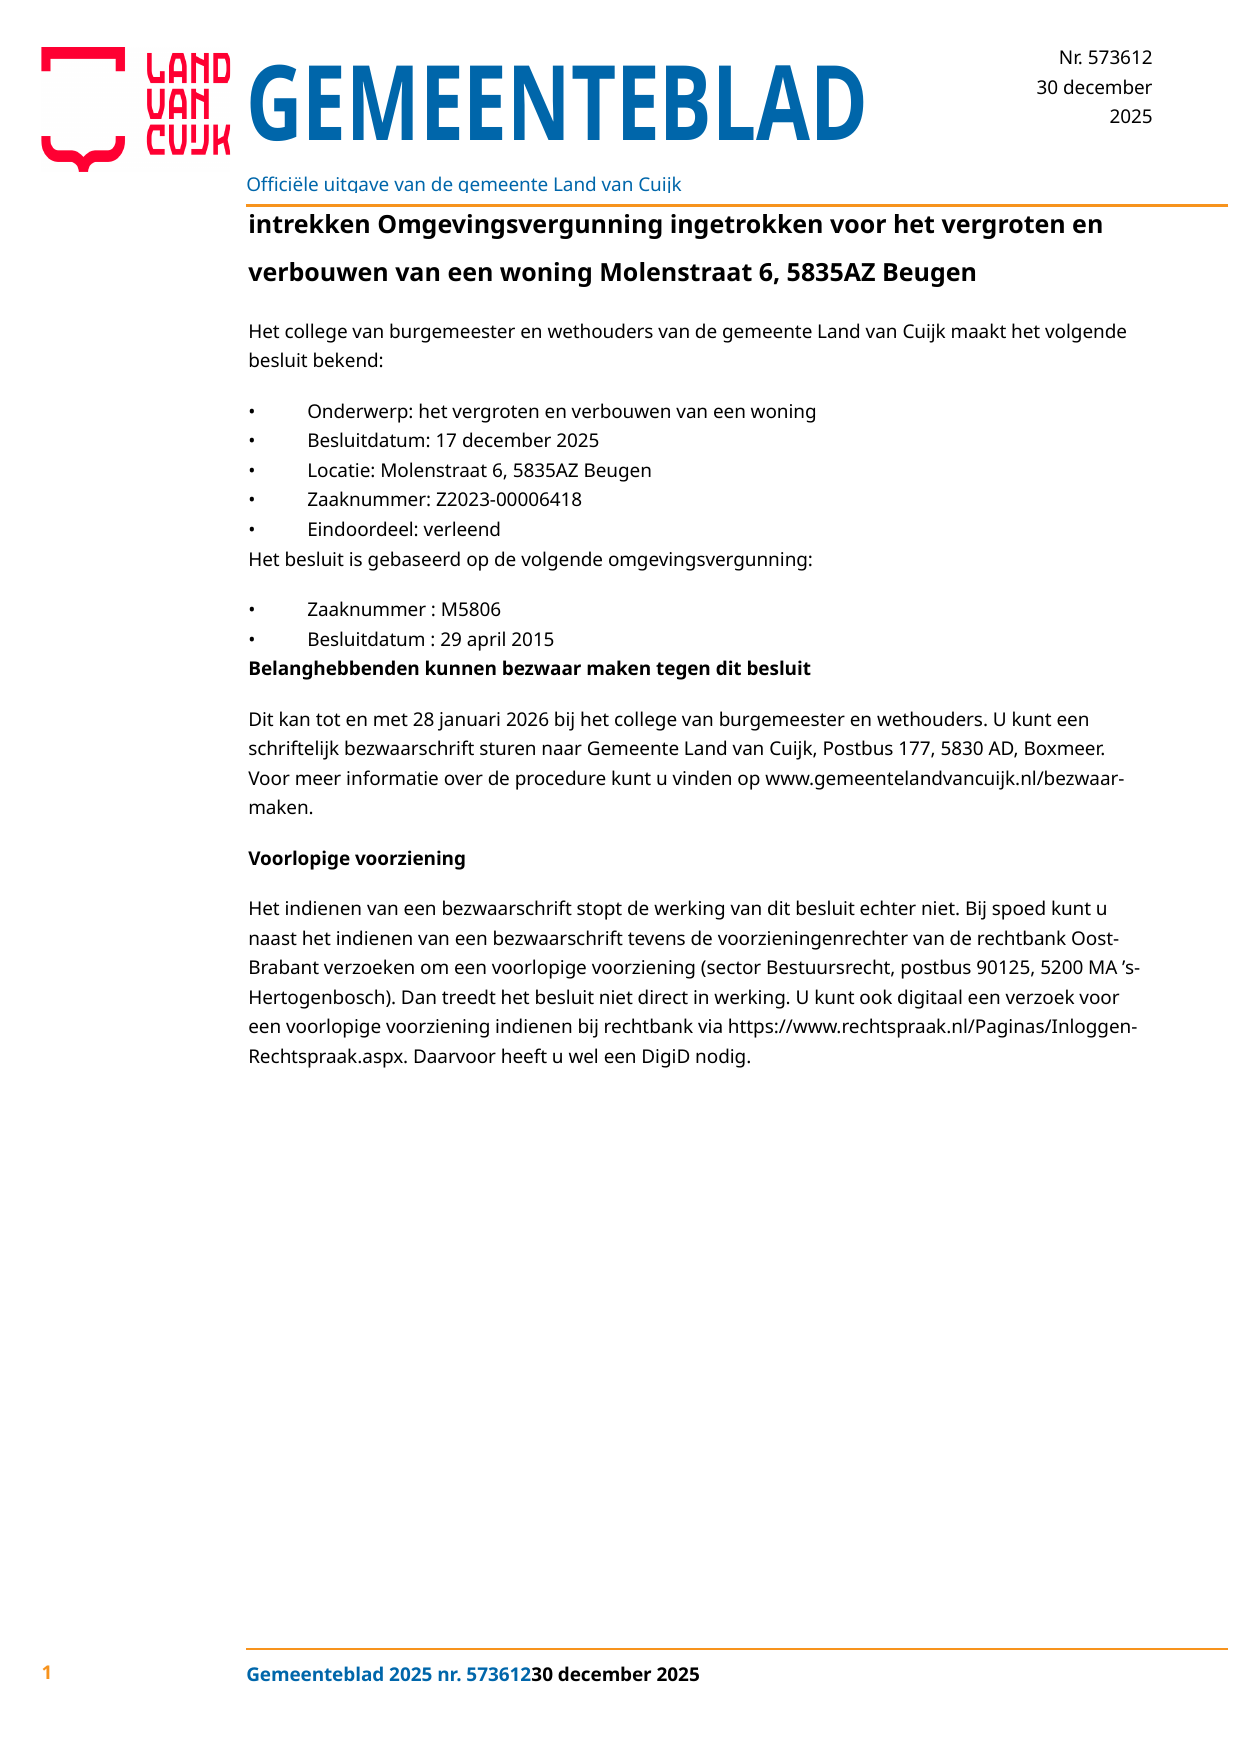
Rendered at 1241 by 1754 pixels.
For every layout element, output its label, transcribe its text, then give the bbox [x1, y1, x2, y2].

list Zaaknummer : M5806 [248, 596, 1152, 622]
list Besluitdatum: 17 december 2025 [248, 427, 1152, 453]
text Dit kan tot en met 28 januari 2026 bij het college van burgemeester en wethouders. U kunt een schriftelijk bezwaarschrift sturen naar Gemeente Land van Cuijk, Postbus 177, 5830 AD, Boxmeer. Voor meer informatie over de procedure kunt u vinden op www.gemeentelandvancuijk.nl/bezwaar-maken. [248, 706, 1152, 820]
list Locatie: Molenstraat 6, 5835AZ Beugen [248, 457, 1152, 483]
picture [41, 47, 231, 172]
text Voorlopige voorziening [248, 845, 1152, 871]
list Besluitdatum : 29 april 2015 [248, 626, 1152, 652]
list Eindoordeel: verleend [248, 516, 1152, 542]
text Het college van burgemeester en wethouders van de gemeente Land van Cuijk maakt het volgende besluit bekend: [248, 318, 1152, 373]
text Belanghebbenden kunnen bezwaar maken tegen dit besluit [248, 655, 1152, 681]
list Onderwerp: het vergroten en verbouwen van een woning [248, 398, 1152, 424]
text intrekken Omgevingsvergunning ingetrokken voor het vergroten en verbouwen van een woning Molenstraat 6, 5835AZ Beugen [248, 207, 1152, 288]
text Het indienen van een bezwaarschrift stopt de werking van dit besluit echter niet. Bij spoed kunt u naast het indienen van een bezwaarschrift tevens de voorzieningenrechter van de rechtbank Oost-Brabant verzoeken om een voorlopige voorziening (sector Bestuursrecht, postbus 90125, 5200 MA ’s-Hertogenbosch). Dan treedt het besluit niet direct in werking. U kunt ook digitaal een verzoek voor een voorlopige voorziening indienen bij rechtbank via https://www.rechtspraak.nl/Paginas/Inloggen-Rechtspraak.aspx. Daarvoor heeft u wel een DigiD nodig. [248, 895, 1152, 1069]
list Zaaknummer: Z2023-00006418 [248, 487, 1152, 512]
text Het besluit is gebaseerd op de volgende omgevingsvergunning: [248, 546, 1152, 572]
